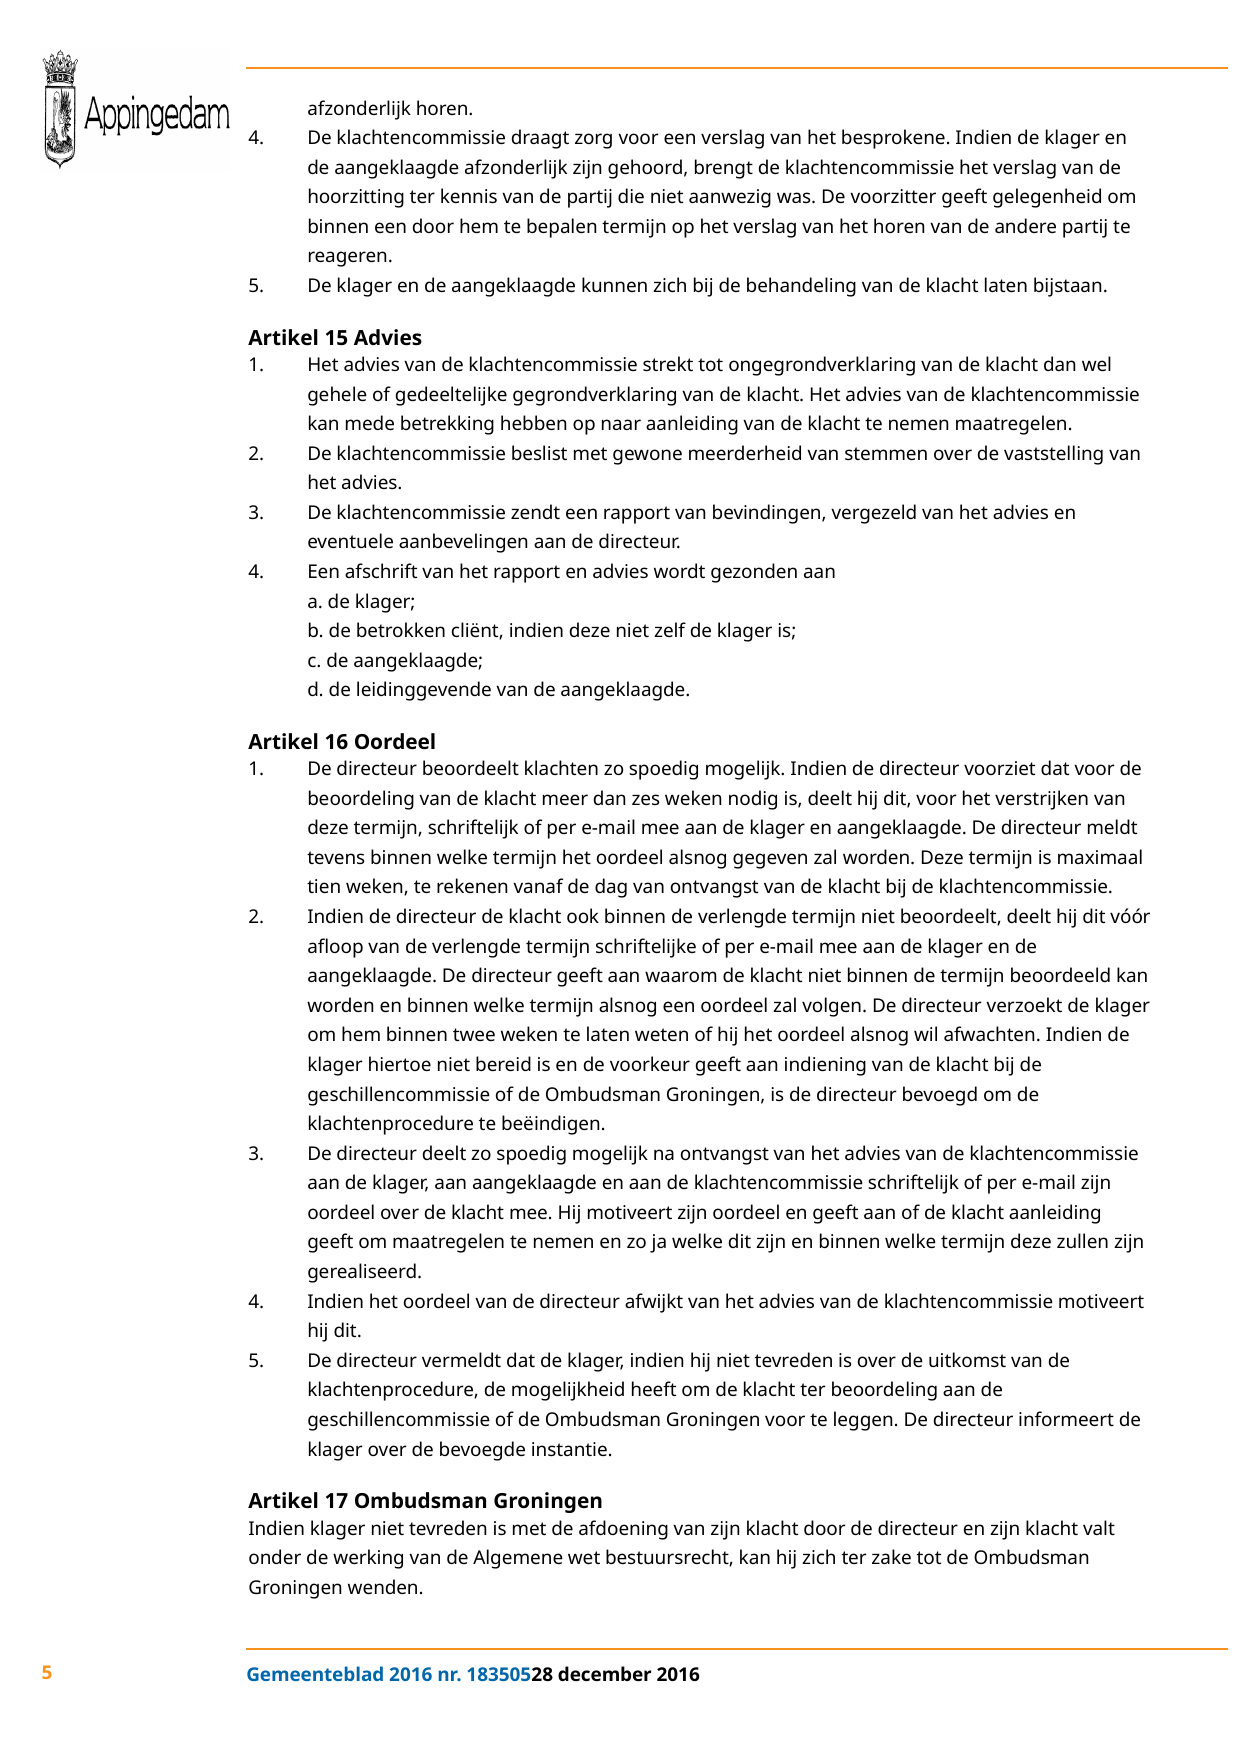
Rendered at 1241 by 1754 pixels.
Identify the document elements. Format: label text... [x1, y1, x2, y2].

list De directeur deelt zo spoedig mogelijk na ontvangst van het advies van de klachtencommissie aan de klager, aan aangeklaagde en aan de klachtencommissie schriftelijk of per e-mail zijn oordeel over de klacht mee. Hij motiveert zijn oordeel en geeft aan of de klacht aanleiding geeft om maatregelen te nemen en zo ja welke dit zijn en binnen welke termijn deze zullen zijn gerealiseerd. [248, 1140, 1152, 1284]
picture [41, 47, 231, 172]
text Indien klager niet tevreden is met de afdoening van zijn klacht door de directeur en zijn klacht valt onder de werking van de Algemene wet bestuursrecht, kan hij zich ter zake tot de Ombudsman Groningen wenden. [248, 1515, 1152, 1599]
list a. de klager; [248, 588, 1152, 613]
text Artikel 15 Advies [248, 323, 1152, 351]
list c. de aangeklaagde; [248, 647, 1152, 673]
list De klachtencommissie beslist met gewone meerderheid van stemmen over de vaststelling van het advies. [248, 440, 1152, 495]
list Indien de directeur de klacht ook binnen de verlengde termijn niet beoordeelt, deelt hij dit vóór afloop van de verlengde termijn schriftelijke of per e-mail mee aan de klager en de aangeklaagde. De directeur geeft aan waarom de klacht niet binnen de termijn beoordeeld kan worden en binnen welke termijn alsnog een oordeel zal volgen. De directeur verzoekt de klager om hem binnen twee weken te laten weten of hij het oordeel alsnog wil afwachten. Indien de klager hiertoe niet bereid is en de voorkeur geeft aan indiening van de klacht bij de geschillencommissie of de Ombudsman Groningen, is de directeur bevoegd om de klachtenprocedure te beëindigen. [248, 903, 1152, 1136]
text Artikel 16 Oordeel [248, 727, 1152, 755]
list De klachtencommissie zendt een rapport van bevindingen, vergezeld van het advies en eventuele aanbevelingen aan de directeur. [248, 499, 1152, 554]
list Het advies van de klachtencommissie strekt tot ongegrondverklaring van de klacht dan wel gehele of gedeeltelijke gegrondverklaring van de klacht. Het advies van de klachtencommissie kan mede betrekking hebben op naar aanleiding van de klacht te nemen maatregelen. [248, 351, 1152, 436]
list b. de betrokken cliënt, indien deze niet zelf de klager is; [248, 617, 1152, 643]
list d. de leidinggevende van de aangeklaagde. [248, 677, 1152, 702]
text Artikel 17 Ombudsman Groningen [248, 1486, 1152, 1515]
list De klager en de aangeklaagde kunnen zich bij de behandeling van de klacht laten bijstaan. [248, 272, 1152, 298]
list Een afschrift van het rapport en advies wordt gezonden aan [248, 558, 1152, 584]
list De klachtencommissie draagt zorg voor een verslag van het besprokene. Indien de klager en de aangeklaagde afzonderlijk zijn gehoord, brengt de klachtencommissie het verslag van de hoorzitting ter kennis van de partij die niet aanwezig was. De voorzitter geeft gelegenheid om binnen een door hem te bepalen termijn op het verslag van het horen van de andere partij te reageren. [248, 124, 1152, 268]
list De directeur vermeldt dat de klager, indien hij niet tevreden is over de uitkomst van de klachtenprocedure, de mogelijkheid heeft om de klacht ter beoordeling aan de geschillencommissie of de Ombudsman Groningen voor te leggen. De directeur informeert de klager over de bevoegde instantie. [248, 1347, 1152, 1462]
list De directeur beoordeelt klachten zo spoedig mogelijk. Indien de directeur voorziet dat voor de beoordeling van de klacht meer dan zes weken nodig is, deelt hij dit, voor het verstrijken van deze termijn, schriftelijk of per e-mail mee aan de klager en aangeklaagde. De directeur meldt tevens binnen welke termijn het oordeel alsnog gegeven zal worden. Deze termijn is maximaal tien weken, te rekenen vanaf de dag van ontvangst van de klacht bij de klachtencommissie. [248, 755, 1152, 899]
list afzonderlijk horen. [248, 95, 1152, 121]
list Indien het oordeel van de directeur afwijkt van het advies van de klachtencommissie motiveert hij dit. [248, 1288, 1152, 1343]
